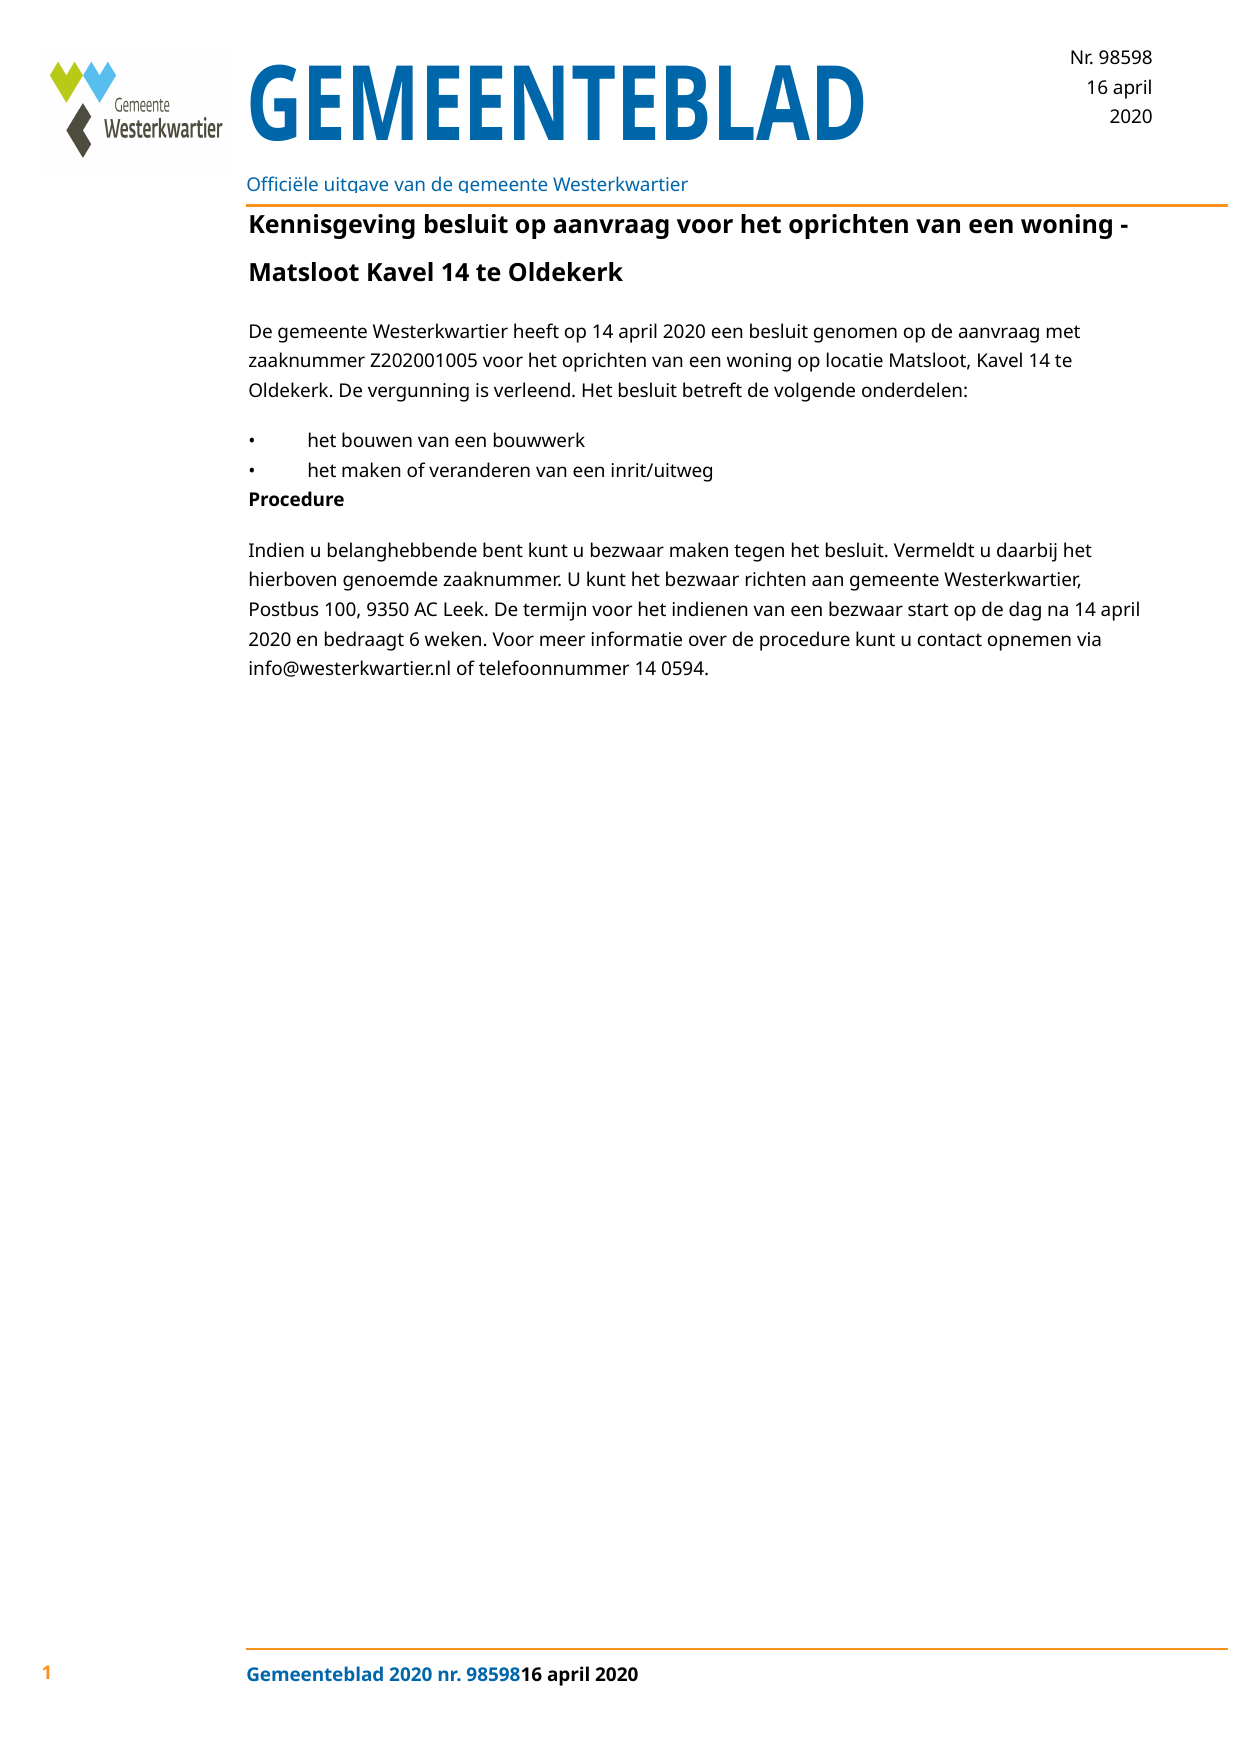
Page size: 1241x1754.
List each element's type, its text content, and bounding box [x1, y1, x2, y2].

text Kennisgeving besluit op aanvraag voor het oprichten van een woning - Matsloot Kavel 14 te Oldekerk [248, 207, 1152, 288]
text Indien u belanghebbende bent kunt u bezwaar maken tegen het besluit. Vermeldt u daarbij het hierboven genoemde zaaknummer. U kunt het bezwaar richten aan gemeente Westerkwartier, Postbus 100, 9350 AC Leek. De termijn voor het indienen van een bezwaar start op de dag na 14 april 2020 en bedraagt 6 weken. Voor meer informatie over de procedure kunt u contact opnemen via info@westerkwartier.nl of telefoonnummer 14 0594. [248, 537, 1152, 681]
picture [41, 47, 231, 172]
list het maken of veranderen van een inrit/uitweg [248, 457, 1152, 483]
list het bouwen van een bouwwerk [248, 427, 1152, 453]
text De gemeente Westerkwartier heeft op 14 april 2020 een besluit genomen op de aanvraag met zaaknummer Z202001005 voor het oprichten van een woning op locatie Matsloot, Kavel 14 te Oldekerk. De vergunning is verleend. Het besluit betreft de volgende onderdelen: [248, 318, 1152, 403]
text Procedure [248, 487, 1152, 512]
